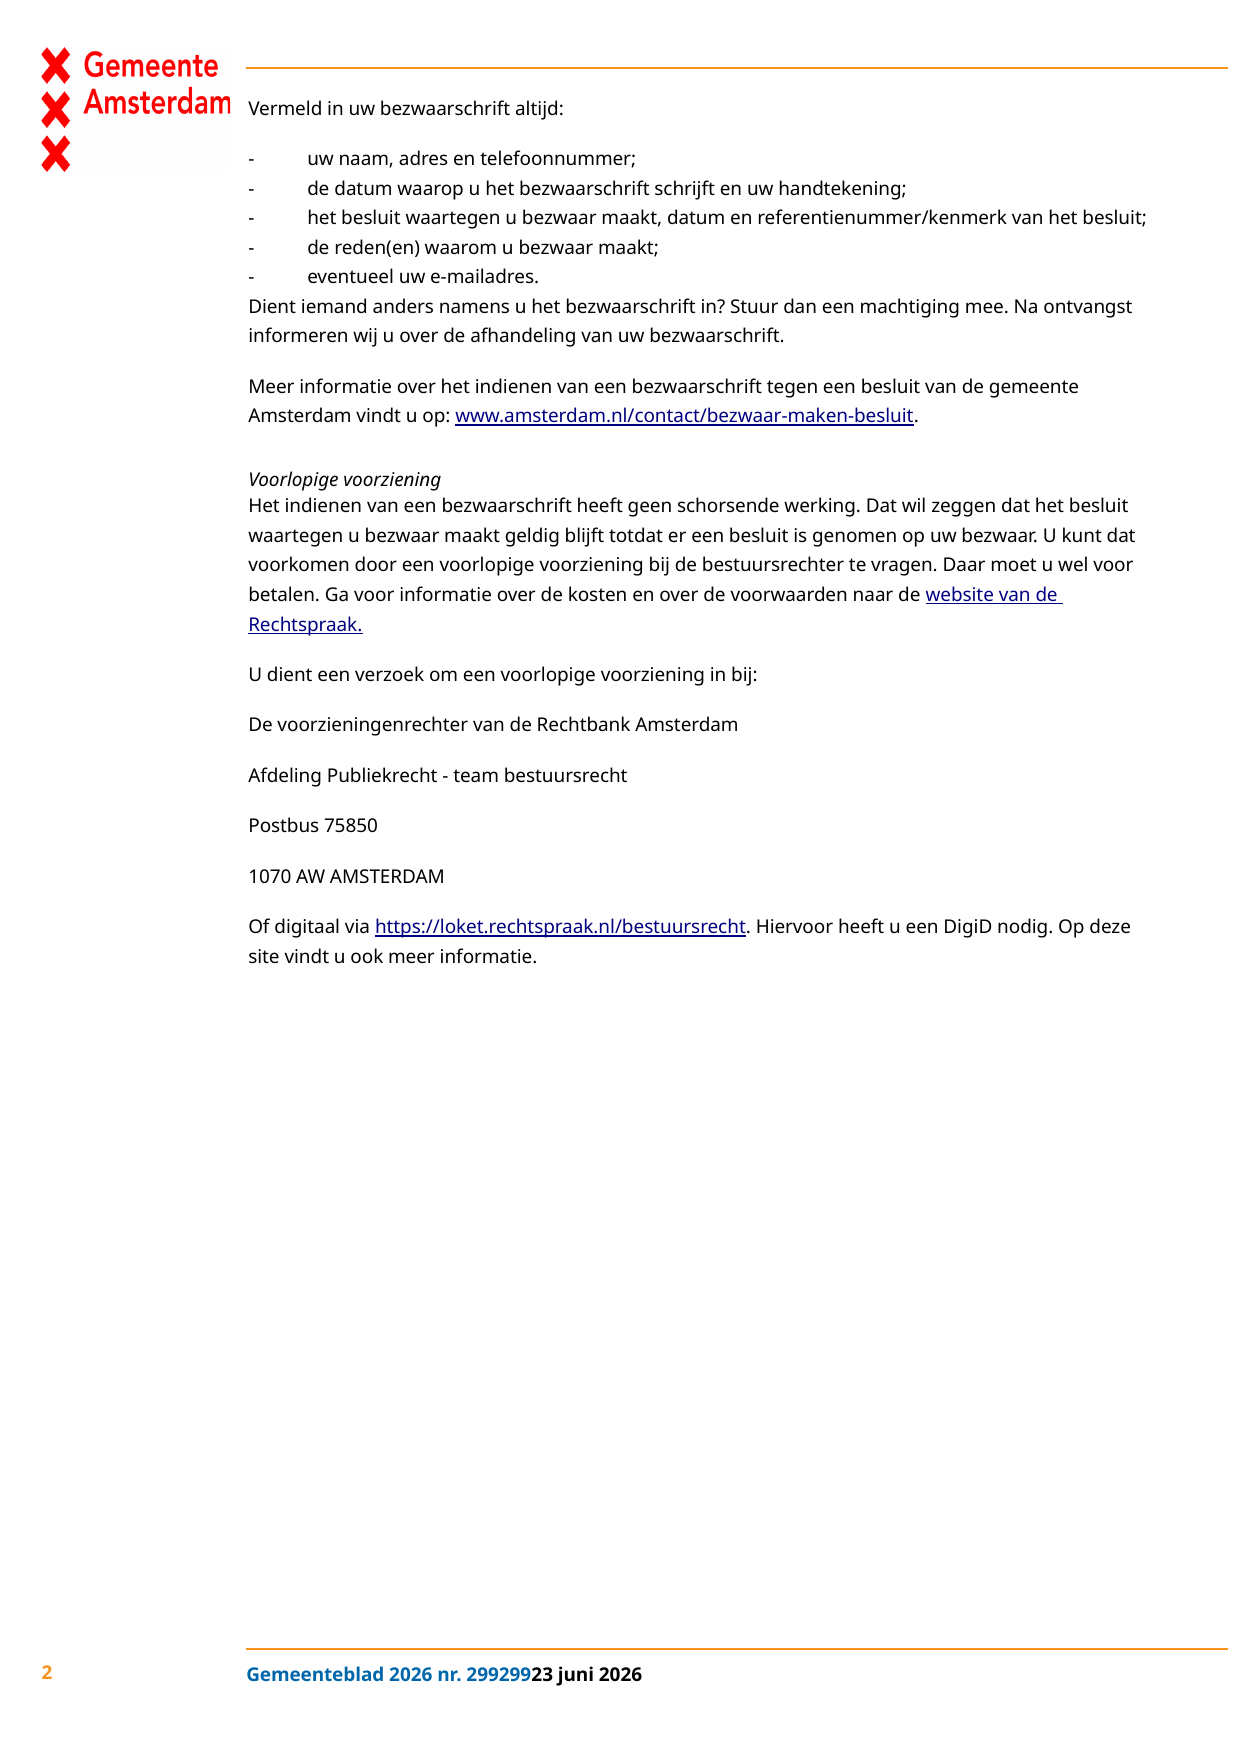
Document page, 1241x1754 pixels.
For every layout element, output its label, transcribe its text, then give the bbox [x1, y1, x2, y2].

text Meer informatie over het indienen van een bezwaarschrift tegen een besluit van de gemeente Amsterdam vindt u op: www.amsterdam.nl/contact/bezwaar-maken-besluit. [248, 373, 1152, 428]
text U dient een verzoek om een voorlopige voorziening in bij: [248, 661, 1152, 687]
list het besluit waartegen u bezwaar maakt, datum en referentienummer/kenmerk van het besluit; [248, 204, 1152, 230]
list uw naam, adres en telefoonnummer; [248, 145, 1152, 171]
text Dient iemand anders namens u het bezwaarschrift in? Stuur dan een machtiging mee. Na ontvangst informeren wij u over de afhandeling van uw bezwaarschrift. [248, 293, 1152, 348]
text Voorlopige voorziening [248, 467, 1152, 492]
text Het indienen van een bezwaarschrift heeft geen schorsende werking. Dat wil zeggen dat het besluit waartegen u bezwaar maakt geldig blijft totdat er een besluit is genomen op uw bezwaar. U kunt dat voorkomen door een voorlopige voorziening bij de bestuursrechter te vragen. Daar moet u wel voor betalen. Ga voor informatie over de kosten en over de voorwaarden naar de website van de Rechtspraak. [248, 492, 1152, 636]
picture [41, 47, 231, 172]
text Afdeling Publiekrecht - team bestuursrecht [248, 762, 1152, 788]
text De voorzieningenrechter van de Rechtbank Amsterdam [248, 712, 1152, 737]
list eventueel uw e-mailadres. [248, 263, 1152, 289]
list de datum waarop u het bezwaarschrift schrijft en uw handtekening; [248, 175, 1152, 201]
text Vermeld in uw bezwaarschrift altijd: [248, 95, 1152, 121]
text Of digitaal via https://loket.rechtspraak.nl/bestuursrecht. Hiervoor heeft u een DigiD nodig. Op deze site vindt u ook meer informatie. [248, 913, 1152, 968]
text 1070 AW AMSTERDAM [248, 863, 1152, 888]
text Postbus 75850 [248, 812, 1152, 838]
list de reden(en) waarom u bezwaar maakt; [248, 234, 1152, 260]
